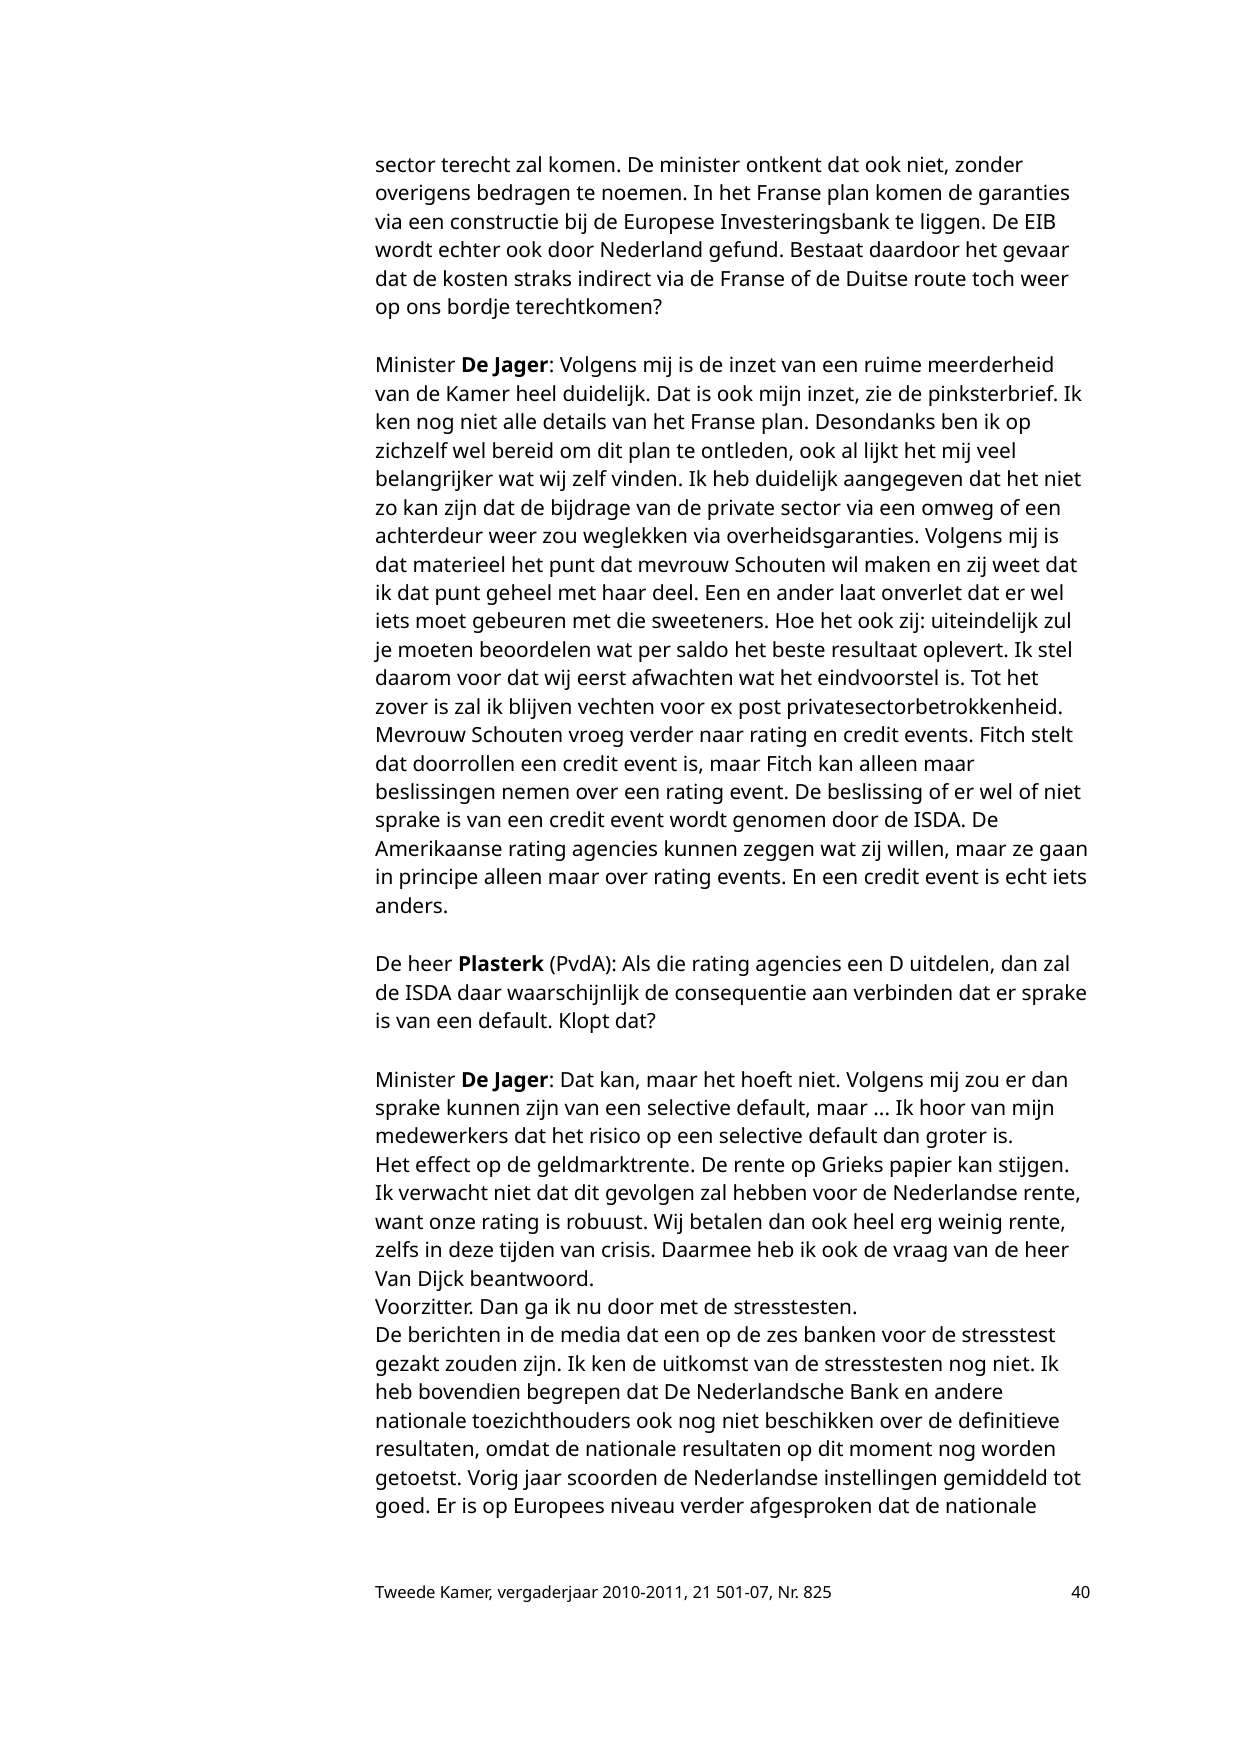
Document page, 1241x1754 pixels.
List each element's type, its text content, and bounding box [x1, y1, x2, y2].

text De berichten in de media dat een op de zes banken voor de stresstest gezakt zouden zijn. Ik ken de uitkomst van de stresstesten nog niet. Ik heb bovendien begrepen dat De Nederlandsche Bank en andere nationale toezichthouders ook nog niet beschikken over de definitieve resultaten, omdat de nationale resultaten op dit moment nog worden getoetst. Vorig jaar scoorden de Nederlandse instellingen gemiddeld tot goed. Er is op Europees niveau verder afgesproken dat de nationale [375, 1321, 1090, 1520]
text sector terecht zal komen. De minister ontkent dat ook niet, zonder overigens bedragen te noemen. In het Franse plan komen de garanties via een constructie bij de Europese Investeringsbank te liggen. De EIB wordt echter ook door Nederland gefund. Bestaat daardoor het gevaar dat de kosten straks indirect via de Franse of de Duitse route toch weer op ons bordje terechtkomen? [375, 150, 1090, 321]
text Minister De Jager: Dat kan, maar het hoeft niet. Volgens mij zou er dan sprake kunnen zijn van een selective default, maar ... Ik hoor van mijn medewerkers dat het risico op een selective default dan groter is. [375, 1065, 1090, 1150]
text De heer Plasterk (PvdA): Als die rating agencies een D uitdelen, dan zal de ISDA daar waarschijnlijk de consequentie aan verbinden dat er sprake is van een default. Klopt dat? [375, 949, 1090, 1035]
text Mevrouw Schouten vroeg verder naar rating en credit events. Fitch stelt dat doorrollen een credit event is, maar Fitch kan alleen maar beslissingen nemen over een rating event. De beslissing of er wel of niet sprake is van een credit event wordt genomen door de ISDA. De Amerikaanse rating agencies kunnen zeggen wat zij willen, maar ze gaan in principe alleen maar over rating events. En een credit event is echt iets anders. [375, 720, 1090, 919]
text Voorzitter. Dan ga ik nu door met de stresstesten. [375, 1292, 1090, 1321]
text Het effect op de geldmarktrente. De rente op Grieks papier kan stijgen. Ik verwacht niet dat dit gevolgen zal hebben voor de Nederlandse rente, want onze rating is robuust. Wij betalen dan ook heel erg weinig rente, zelfs in deze tijden van crisis. Daarmee heb ik ook de vraag van de heer Van Dijck beantwoord. [375, 1150, 1090, 1292]
text Minister De Jager: Volgens mij is de inzet van een ruime meerderheid van de Kamer heel duidelijk. Dat is ook mijn inzet, zie de pinksterbrief. Ik ken nog niet alle details van het Franse plan. Desondanks ben ik op zichzelf wel bereid om dit plan te ontleden, ook al lijkt het mij veel belangrijker wat wij zelf vinden. Ik heb duidelijk aangegeven dat het niet zo kan zijn dat de bijdrage van de private sector via een omweg of een achterdeur weer zou weglekken via overheidsgaranties. Volgens mij is dat materieel het punt dat mevrouw Schouten wil maken en zij weet dat ik dat punt geheel met haar deel. Een en ander laat onverlet dat er wel iets moet gebeuren met die sweeteners. Hoe het ook zij: uiteindelijk zul je moeten beoordelen wat per saldo het beste resultaat oplevert. Ik stel daarom voor dat wij eerst afwachten wat het eindvoorstel is. Tot het zover is zal ik blijven vechten voor ex post privatesectorbetrokkenheid. [375, 351, 1090, 720]
